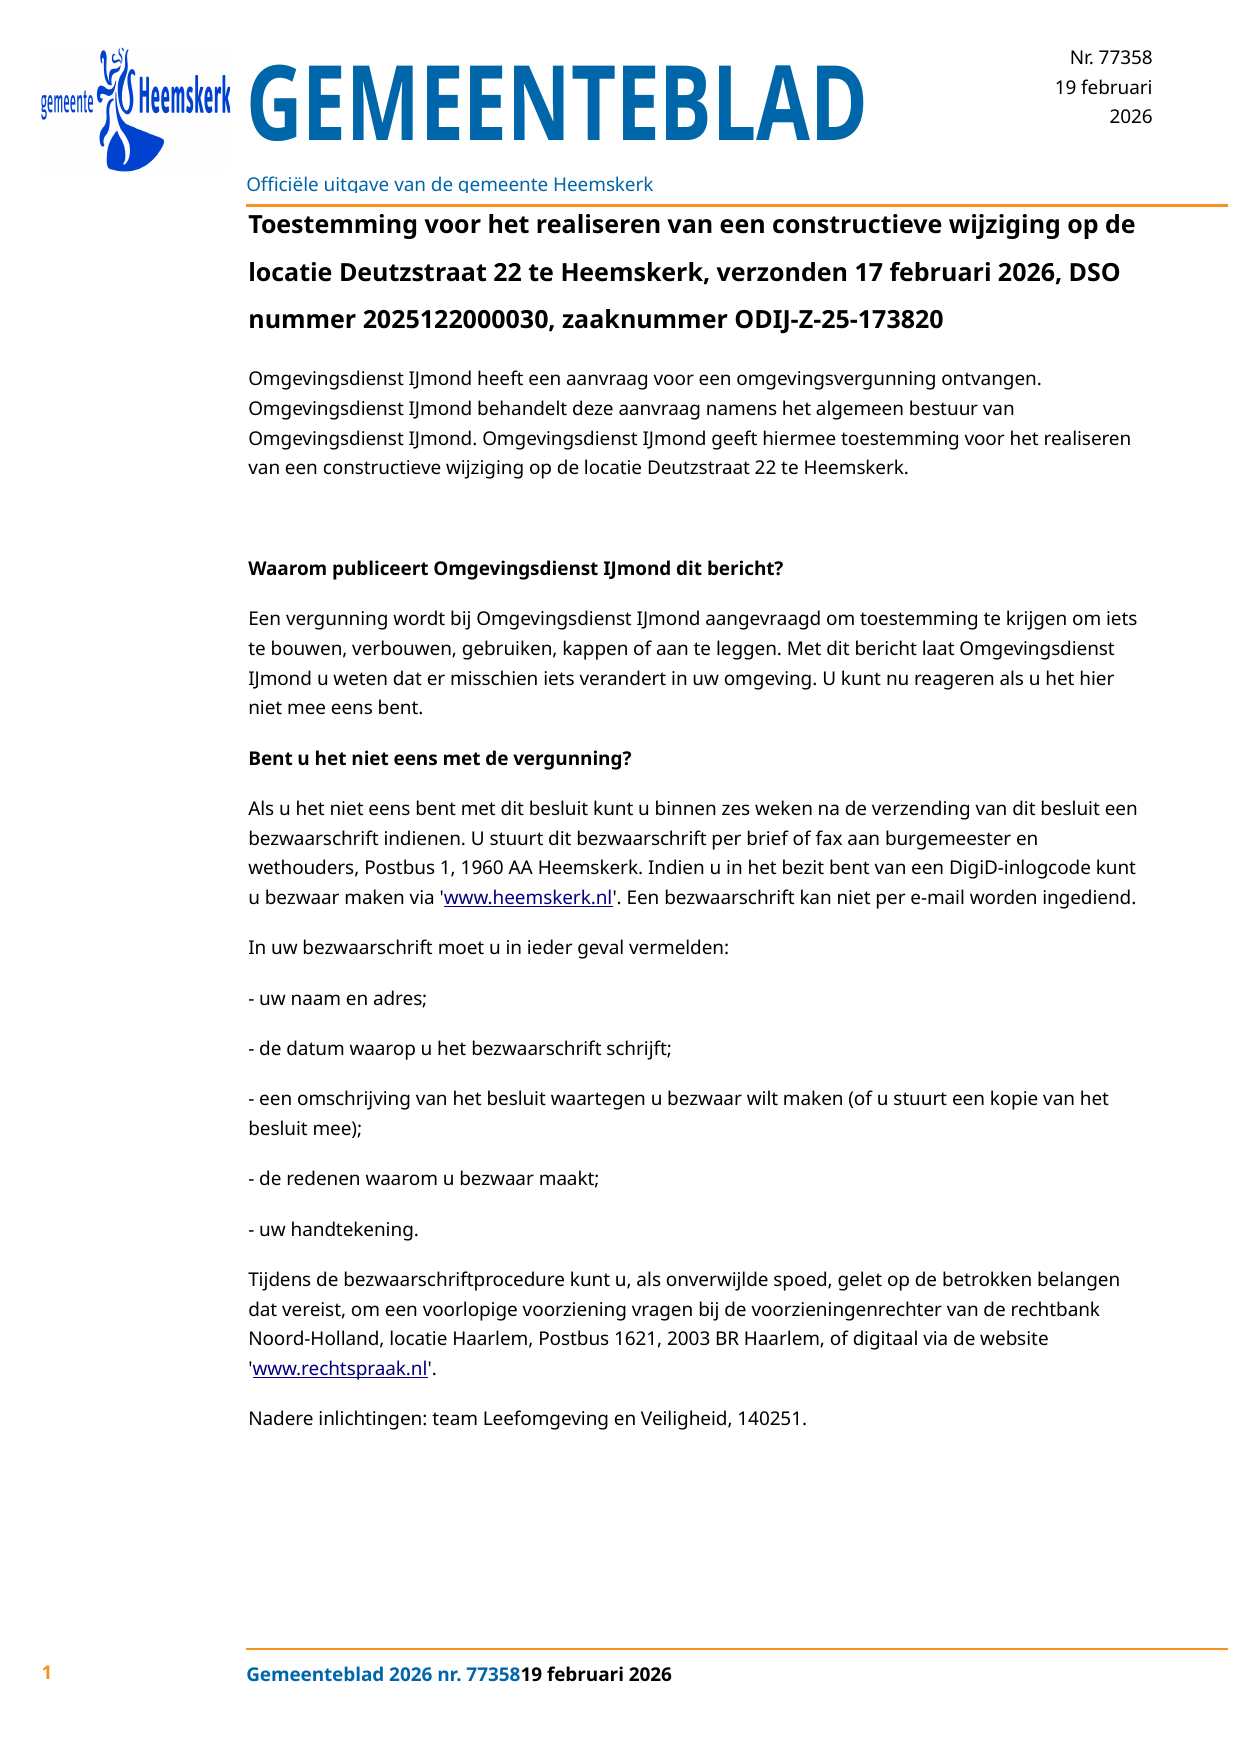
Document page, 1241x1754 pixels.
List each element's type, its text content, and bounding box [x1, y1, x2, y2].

text Toestemming voor het realiseren van een constructieve wijziging op de locatie Deutzstraat 22 te Heemskerk, verzonden 17 februari 2026, DSO nummer 2025122000030, zaaknummer ODIJ-Z-25-173820 [248, 207, 1152, 336]
picture [41, 47, 231, 172]
text Nadere inlichtingen: team Leefomgeving en Veiligheid, 140251. [248, 1406, 1152, 1431]
text Omgevingsdienst IJmond heeft een aanvraag voor een omgevingsvergunning ontvangen. Omgevingsdienst IJmond behandelt deze aanvraag namens het algemeen bestuur van Omgevingsdienst IJmond. Omgevingsdienst IJmond geeft hiermee toestemming voor het realiseren van een constructieve wijziging op de locatie Deutzstraat 22 te Heemskerk. [248, 366, 1152, 480]
text - de datum waarop u het bezwaarschrift schrijft; [248, 1035, 1152, 1061]
text - uw handtekening. [248, 1216, 1152, 1242]
text Waarom publiceert Omgevingsdienst IJmond dit bericht? [248, 555, 1152, 581]
text Een vergunning wordt bij Omgevingsdienst IJmond aangevraagd om toestemming te krijgen om iets te bouwen, verbouwen, gebruiken, kappen of aan te leggen. Met dit bericht laat Omgevingsdienst IJmond u weten dat er misschien iets verandert in uw omgeving. U kunt nu reageren als u het hier niet mee eens bent. [248, 606, 1152, 720]
text - de redenen waarom u bezwaar maakt; [248, 1166, 1152, 1191]
text - uw naam en adres; [248, 985, 1152, 1010]
text Tijdens de bezwaarschriftprocedure kunt u, als onverwijlde spoed, gelet op de betrokken belangen dat vereist, om een voorlopige voorziening vragen bij de voorzieningenrechter van de rechtbank Noord-Holland, locatie Haarlem, Postbus 1621, 2003 BR Haarlem, of digitaal via de website 'www.rechtspraak.nl'. [248, 1266, 1152, 1381]
text Bent u het niet eens met de vergunning? [248, 745, 1152, 770]
text Als u het niet eens bent met dit besluit kunt u binnen zes weken na de verzending van dit besluit een bezwaarschrift indienen. U stuurt dit bezwaarschrift per brief of fax aan burgemeester en wethouders, Postbus 1, 1960 AA Heemskerk. Indien u in het bezit bent van een DigiD-inlogcode kunt u bezwaar maken via 'www.heemskerk.nl'. Een bezwaarschrift kan niet per e-mail worden ingediend. [248, 795, 1152, 909]
text In uw bezwaarschrift moet u in ieder geval vermelden: [248, 934, 1152, 960]
text - een omschrijving van het besluit waartegen u bezwaar wilt maken (of u stuurt een kopie van het besluit mee); [248, 1086, 1152, 1141]
